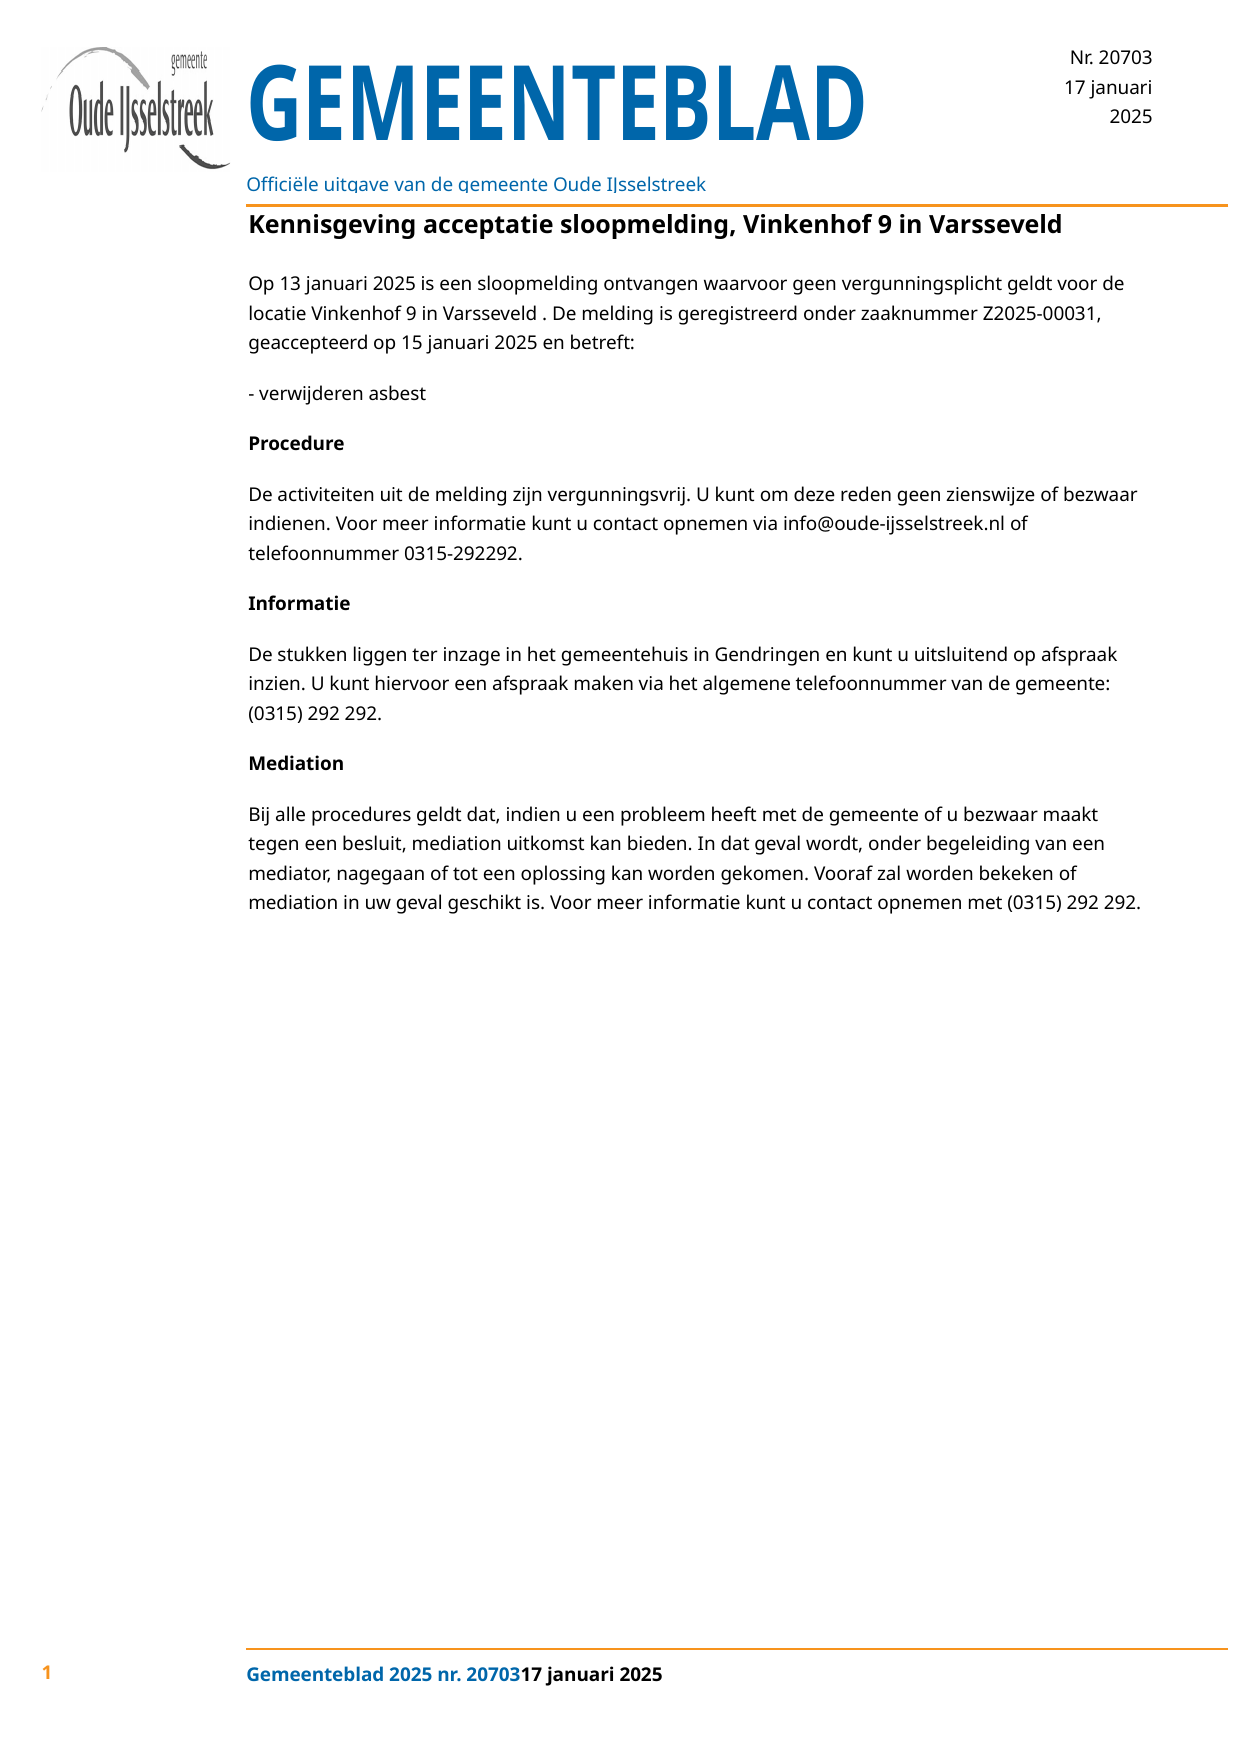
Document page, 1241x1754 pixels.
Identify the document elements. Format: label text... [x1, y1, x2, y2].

text De activiteiten uit de melding zijn vergunningsvrij. U kunt om deze reden geen zienswijze of bezwaar indienen. Voor meer informatie kunt u contact opnemen via info@oude-ijsselstreek.nl of telefoonnummer 0315-292292. [248, 481, 1152, 566]
text Kennisgeving acceptatie sloopmelding, Vinkenhof 9 in Varsseveld [248, 207, 1152, 241]
text Procedure [248, 430, 1152, 456]
text Mediation [248, 750, 1152, 776]
picture [41, 47, 231, 172]
text Informatie [248, 590, 1152, 616]
text De stukken liggen ter inzage in het gemeentehuis in Gendringen en kunt u uitsluitend op afspraak inzien. U kunt hiervoor een afspraak maken via het algemene telefoonnummer van de gemeente: (0315) 292 292. [248, 641, 1152, 726]
text - verwijderen asbest [248, 380, 1152, 406]
text Op 13 januari 2025 is een sloopmelding ontvangen waarvoor geen vergunningsplicht geldt voor de locatie Vinkenhof 9 in Varsseveld . De melding is geregistreerd onder zaaknummer Z2025-00031, geaccepteerd op 15 januari 2025 en betreft: [248, 270, 1152, 355]
text Bij alle procedures geldt dat, indien u een probleem heeft met de gemeente of u bezwaar maakt tegen een besluit, mediation uitkomst kan bieden. In dat geval wordt, onder begeleiding van een mediator, nagegaan of tot een oplossing kan worden gekomen. Vooraf zal worden bekeken of mediation in uw geval geschikt is. Voor meer informatie kunt u contact opnemen met (0315) 292 292. [248, 801, 1152, 915]
